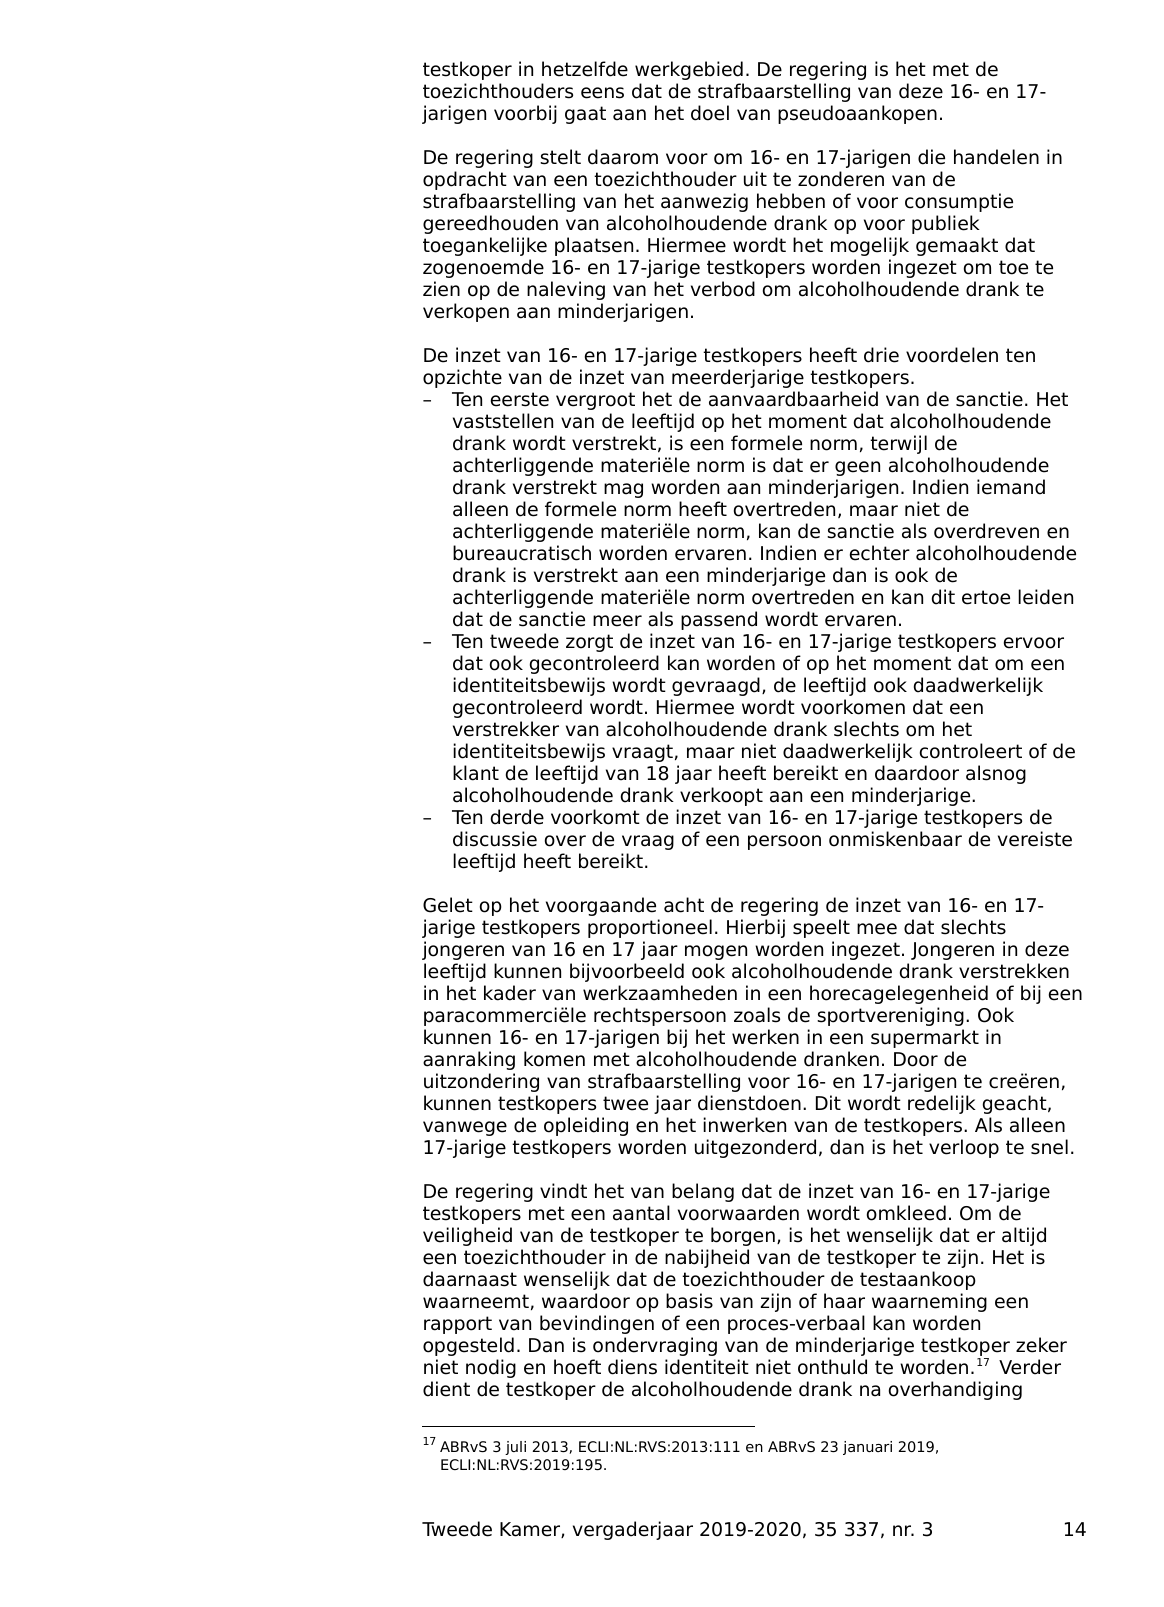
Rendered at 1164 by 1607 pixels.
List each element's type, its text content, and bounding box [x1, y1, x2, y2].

text – Ten tweede zorgt de inzet van 16- en 17-jarige testkopers ervoor dat ook gecontroleerd kan worden of op het moment dat om een identiteitsbewijs wordt gevraagd, de leeftijd ook daadwerkelijk gecontroleerd wordt. Hiermee wordt voorkomen dat een verstrekker van alcoholhoudende drank slechts om het identiteitsbewijs vraagt, maar niet daadwerkelijk controleert of de klant de leeftijd van 18 jaar heeft bereikt en daardoor alsnog alcoholhoudende drank verkoopt aan een minderjarige. [422, 631, 1087, 807]
text De regering vindt het van belang dat de inzet van 16- en 17-jarige testkopers met een aantal voorwaarden wordt omkleed. Om de veiligheid van de testkoper te borgen, is het wenselijk dat er altijd een toezichthouder in de nabijheid van de testkoper te zijn. Het is daarnaast wenselijk dat de toezichthouder de testaankoop waarneemt, waardoor op basis van zijn of haar waarneming een rapport van bevindingen of een proces-verbaal kan worden opgesteld. Dan is ondervraging van de minderjarige testkoper zeker niet nodig en hoeft diens identiteit niet onthuld te worden. Verder dient de testkoper de alcoholhoudende drank na overhandiging [422, 1181, 1087, 1401]
text De regering stelt daarom voor om 16- en 17-jarigen die handelen in opdracht van een toezichthouder uit te zonderen van de strafbaarstelling van het aanwezig hebben of voor consumptie gereedhouden van alcoholhoudende drank op voor publiek toegankelijke plaatsen. Hiermee wordt het mogelijk gemaakt dat zogenoemde 16- en 17-jarige testkopers worden ingezet om toe te zien op de naleving van het verbod om alcoholhoudende drank te verkopen aan minderjarigen. [422, 147, 1087, 323]
text testkoper in hetzelfde werkgebied. De regering is het met de toezichthouders eens dat de strafbaarstelling van deze 16- en 17-jarigen voorbij gaat aan het doel van pseudoaankopen. [422, 59, 1087, 125]
text Gelet op het voorgaande acht de regering de inzet van 16- en 17-jarige testkopers proportioneel. Hierbij speelt mee dat slechts jongeren van 16 en 17 jaar mogen worden ingezet. Jongeren in deze leeftijd kunnen bijvoorbeeld ook alcoholhoudende drank verstrekken in het kader van werkzaamheden in een horecagelegenheid of bij een paracommerciële rechtspersoon zoals de sportvereniging. Ook kunnen 16- en 17-jarigen bij het werken in een supermarkt in aanraking komen met alcoholhoudende dranken. Door de uitzondering van strafbaarstelling voor 16- en 17-jarigen te creëren, kunnen testkopers twee jaar dienstdoen. Dit wordt redelijk geacht, vanwege de opleiding en het inwerken van de testkopers. Als alleen 17-jarige testkopers worden uitgezonderd, dan is het verloop te snel. [422, 895, 1087, 1159]
text De inzet van 16- en 17-jarige testkopers heeft drie voordelen ten opzichte van de inzet van meerderjarige testkopers. [422, 345, 1087, 389]
text ABRvS 3 juli 2013, ECLI:NL:RVS:2013:111 en ABRvS 23 januari 2019, ECLI:NL:RVS:2019:195. [422, 1435, 1087, 1474]
text – Ten derde voorkomt de inzet van 16- en 17-jarige testkopers de discussie over de vraag of een persoon onmiskenbaar de vereiste leeftijd heeft bereikt. [422, 807, 1087, 873]
text – Ten eerste vergroot het de aanvaardbaarheid van de sanctie. Het vaststellen van de leeftijd op het moment dat alcoholhoudende drank wordt verstrekt, is een formele norm, terwijl de achterliggende materiële norm is dat er geen alcoholhoudende drank verstrekt mag worden aan minderjarigen. Indien iemand alleen de formele norm heeft overtreden, maar niet de achterliggende materiële norm, kan de sanctie als overdreven en bureaucratisch worden ervaren. Indien er echter alcoholhoudende drank is verstrekt aan een minderjarige dan is ook de achterliggende materiële norm overtreden en kan dit ertoe leiden dat de sanctie meer als passend wordt ervaren. [422, 389, 1087, 631]
